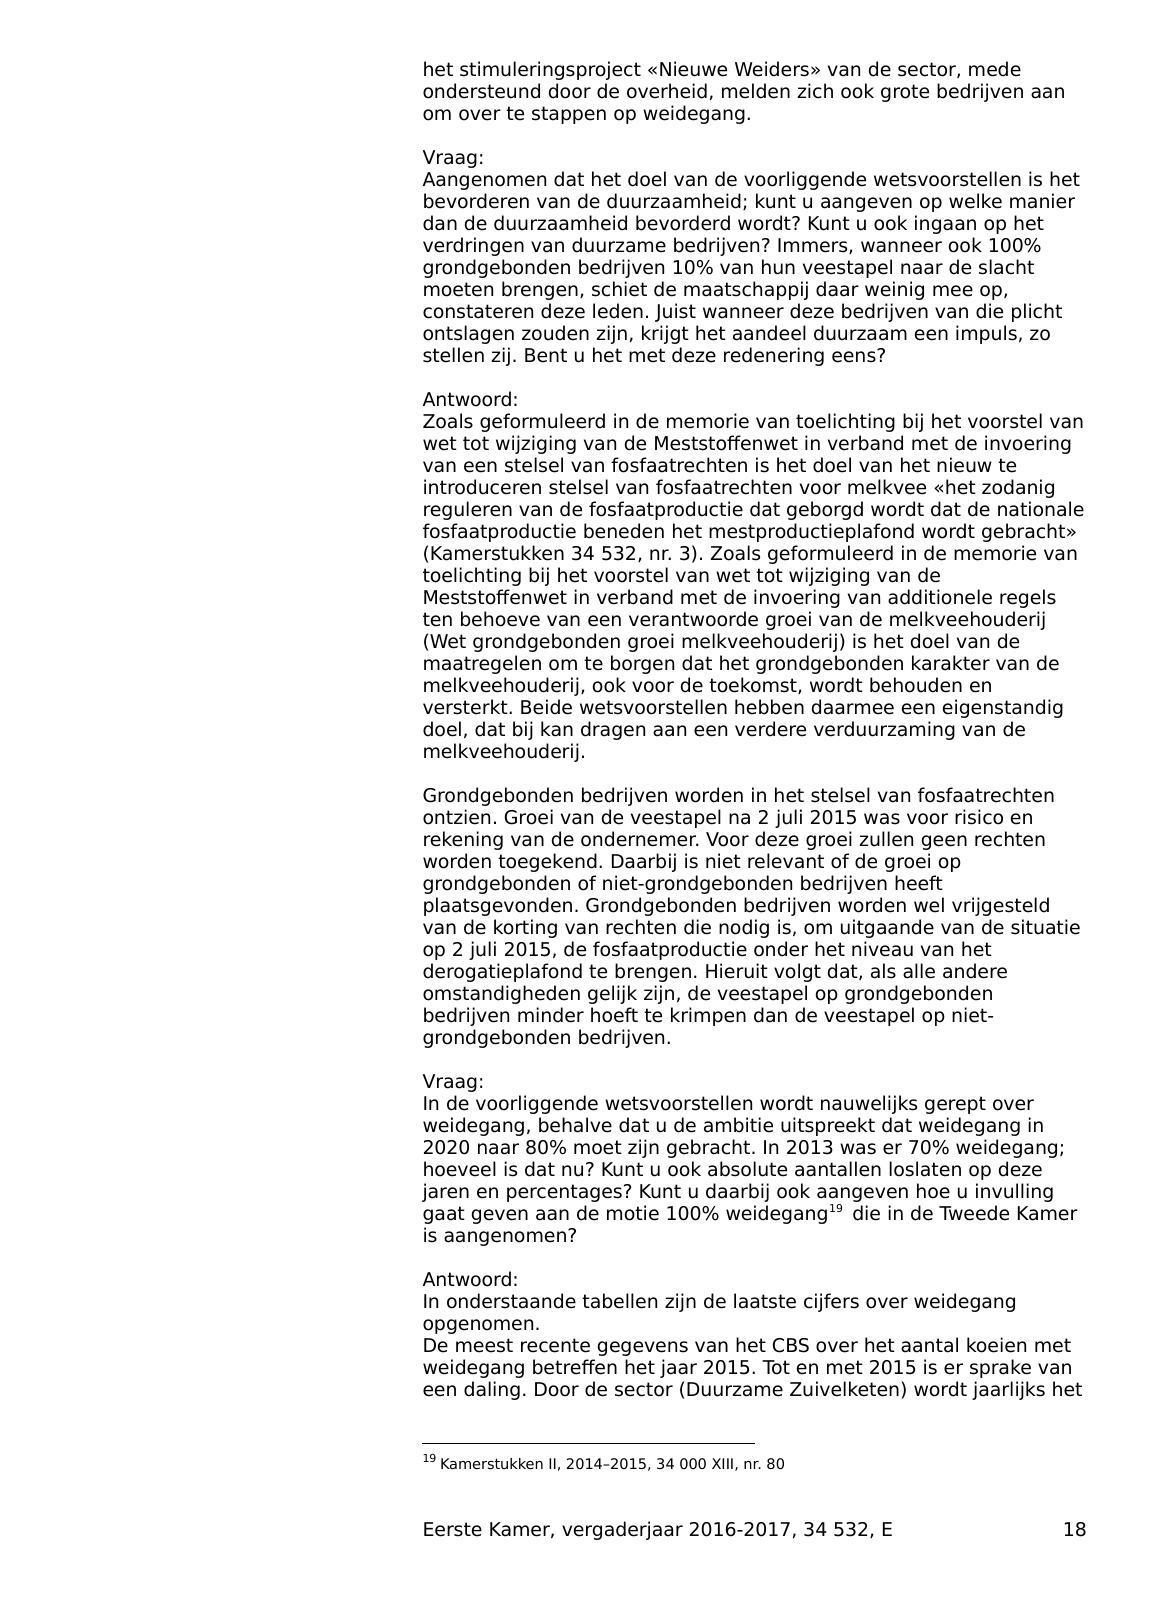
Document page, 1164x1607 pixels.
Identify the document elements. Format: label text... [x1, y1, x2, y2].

text Aangenomen dat het doel van de voorliggende wetsvoorstellen is het bevorderen van de duurzaamheid; kunt u aangeven op welke manier dan de duurzaamheid bevorderd wordt? Kunt u ook ingaan op het verdringen van duurzame bedrijven? Immers, wanneer ook 100% grondgebonden bedrijven 10% van hun veestapel naar de slacht moeten brengen, schiet de maatschappij daar weinig mee op, constateren deze leden. Juist wanneer deze bedrijven van die plicht ontslagen zouden zijn, krijgt het aandeel duurzaam een impuls, zo stellen zij. Bent u het met deze redenering eens? [422, 169, 1087, 367]
text het stimuleringsproject «Nieuwe Weiders» van de sector, mede ondersteund door de overheid, melden zich ook grote bedrijven aan om over te stappen op weidegang. [422, 59, 1087, 125]
text In onderstaande tabellen zijn de laatste cijfers over weidegang opgenomen. [422, 1291, 1087, 1335]
text In de voorliggende wetsvoorstellen wordt nauwelijks gerept over weidegang, behalve dat u de ambitie uitspreekt dat weidegang in 2020 naar 80% moet zijn gebracht. In 2013 was er 70% weidegang; hoeveel is dat nu? Kunt u ook absolute aantallen loslaten op deze jaren en percentages? Kunt u daarbij ook aangeven hoe u invulling gaat geven aan de motie 100% weidegang die in de Tweede Kamer is aangenomen? [422, 1093, 1087, 1247]
text De meest recente gegevens van het CBS over het aantal koeien met weidegang betreffen het jaar 2015. Tot en met 2015 is er sprake van een daling. Door de sector (Duurzame Zuivelketen) wordt jaarlijks het [422, 1335, 1087, 1401]
text Kamerstukken II, 2014–2015, 34 000 XIII, nr. 80 [422, 1452, 1087, 1474]
text Grondgebonden bedrijven worden in het stelsel van fosfaatrechten ontzien. Groei van de veestapel na 2 juli 2015 was voor risico en rekening van de ondernemer. Voor deze groei zullen geen rechten worden toegekend. Daarbij is niet relevant of de groei op grondgebonden of niet-grondgebonden bedrijven heeft plaatsgevonden. Grondgebonden bedrijven worden wel vrijgesteld van de korting van rechten die nodig is, om uitgaande van de situatie op 2 juli 2015, de fosfaatproductie onder het niveau van het derogatieplafond te brengen. Hieruit volgt dat, als alle andere omstandigheden gelijk zijn, de veestapel op grondgebonden bedrijven minder hoeft te krimpen dan de veestapel op niet-grondgebonden bedrijven. [422, 785, 1087, 1049]
text Zoals geformuleerd in de memorie van toelichting bij het voorstel van wet tot wijziging van de Meststoffenwet in verband met de invoering van een stelsel van fosfaatrechten is het doel van het nieuw te introduceren stelsel van fosfaatrechten voor melkvee «het zodanig reguleren van de fosfaatproductie dat geborgd wordt dat de nationale fosfaatproductie beneden het mestproductieplafond wordt gebracht» (Kamerstukken 34 532, nr. 3). Zoals geformuleerd in de memorie van toelichting bij het voorstel van wet tot wijziging van de Meststoffenwet in verband met de invoering van additionele regels ten behoeve van een verantwoorde groei van de melkveehouderij (Wet grondgebonden groei melkveehouderij) is het doel van de maatregelen om te borgen dat het grondgebonden karakter van de melkveehouderij, ook voor de toekomst, wordt behouden en versterkt. Beide wetsvoorstellen hebben daarmee een eigenstandig doel, dat bij kan dragen aan een verdere verduurzaming van de melkveehouderij. [422, 411, 1087, 763]
text Antwoord: [422, 389, 1087, 411]
text Vraag: [422, 147, 1087, 169]
text Antwoord: [422, 1269, 1087, 1291]
text Vraag: [422, 1071, 1087, 1093]
